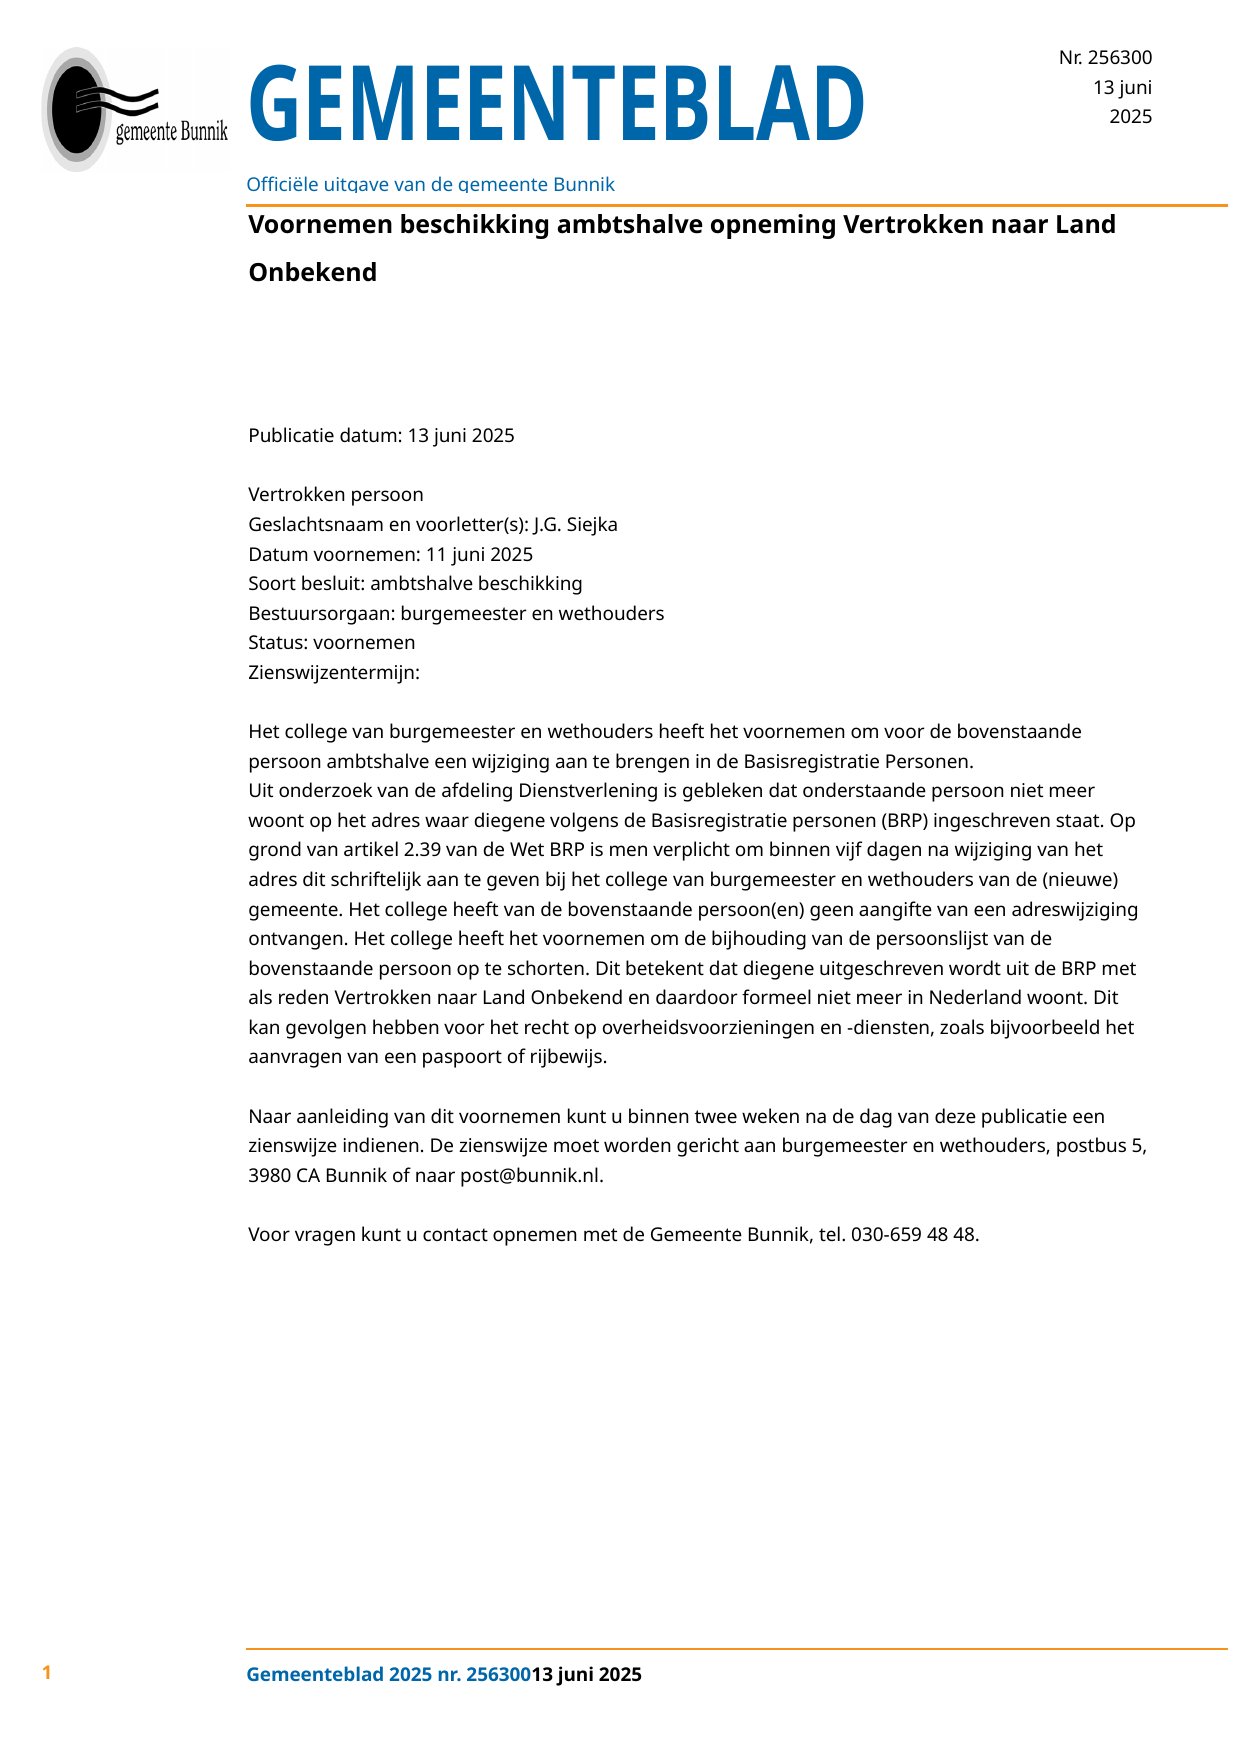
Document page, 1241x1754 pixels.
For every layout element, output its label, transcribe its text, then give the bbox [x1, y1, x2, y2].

text Bestuursorgaan: burgemeester en wethouders [248, 600, 1152, 626]
text Geslachtsnaam en voorletter(s): J.G. Siejka [248, 511, 1152, 537]
text Datum voornemen: 11 juni 2025 [248, 541, 1152, 567]
text Publicatie datum: 13 juni 2025 [248, 422, 1152, 448]
text Naar aanleiding van dit voornemen kunt u binnen twee weken na de dag van deze publicatie een zienswijze indienen. De zienswijze moet worden gericht aan burgemeester en wethouders, postbus 5, 3980 CA Bunnik of naar post@bunnik.nl. [248, 1103, 1152, 1188]
text Het college van burgemeester en wethouders heeft het voornemen om voor de bovenstaande persoon ambtshalve een wijziging aan te brengen in de Basisregistratie Personen. [248, 718, 1152, 774]
text Voornemen beschikking ambtshalve opneming Vertrokken naar Land Onbekend [248, 207, 1152, 288]
picture [41, 47, 231, 172]
text Voor vragen kunt u contact opnemen met de Gemeente Bunnik, tel. 030-659 48 48. [248, 1221, 1152, 1247]
text Zienswijzentermijn: [248, 659, 1152, 685]
text Soort besluit: ambtshalve beschikking [248, 570, 1152, 596]
text Vertrokken persoon [248, 482, 1152, 507]
text Uit onderzoek van de afdeling Dienstverlening is gebleken dat onderstaande persoon niet meer woont op het adres waar diegene volgens de Basisregistratie personen (BRP) ingeschreven staat. Op grond van artikel 2.39 van de Wet BRP is men verplicht om binnen vijf dagen na wijziging van het adres dit schriftelijk aan te geven bij het college van burgemeester en wethouders van de (nieuwe) gemeente. Het college heeft van de bovenstaande persoon(en) geen aangifte van een adreswijziging ontvangen. Het college heeft het voornemen om de bijhouding van de persoonslijst van de bovenstaande persoon op te schorten. Dit betekent dat diegene uitgeschreven wordt uit de BRP met als reden Vertrokken naar Land Onbekend en daardoor formeel niet meer in Nederland woont. Dit kan gevolgen hebben voor het recht op overheidsvoorzieningen en -diensten, zoals bijvoorbeeld het aanvragen van een paspoort of rijbewijs. [248, 777, 1152, 1069]
text Status: voornemen [248, 629, 1152, 655]
